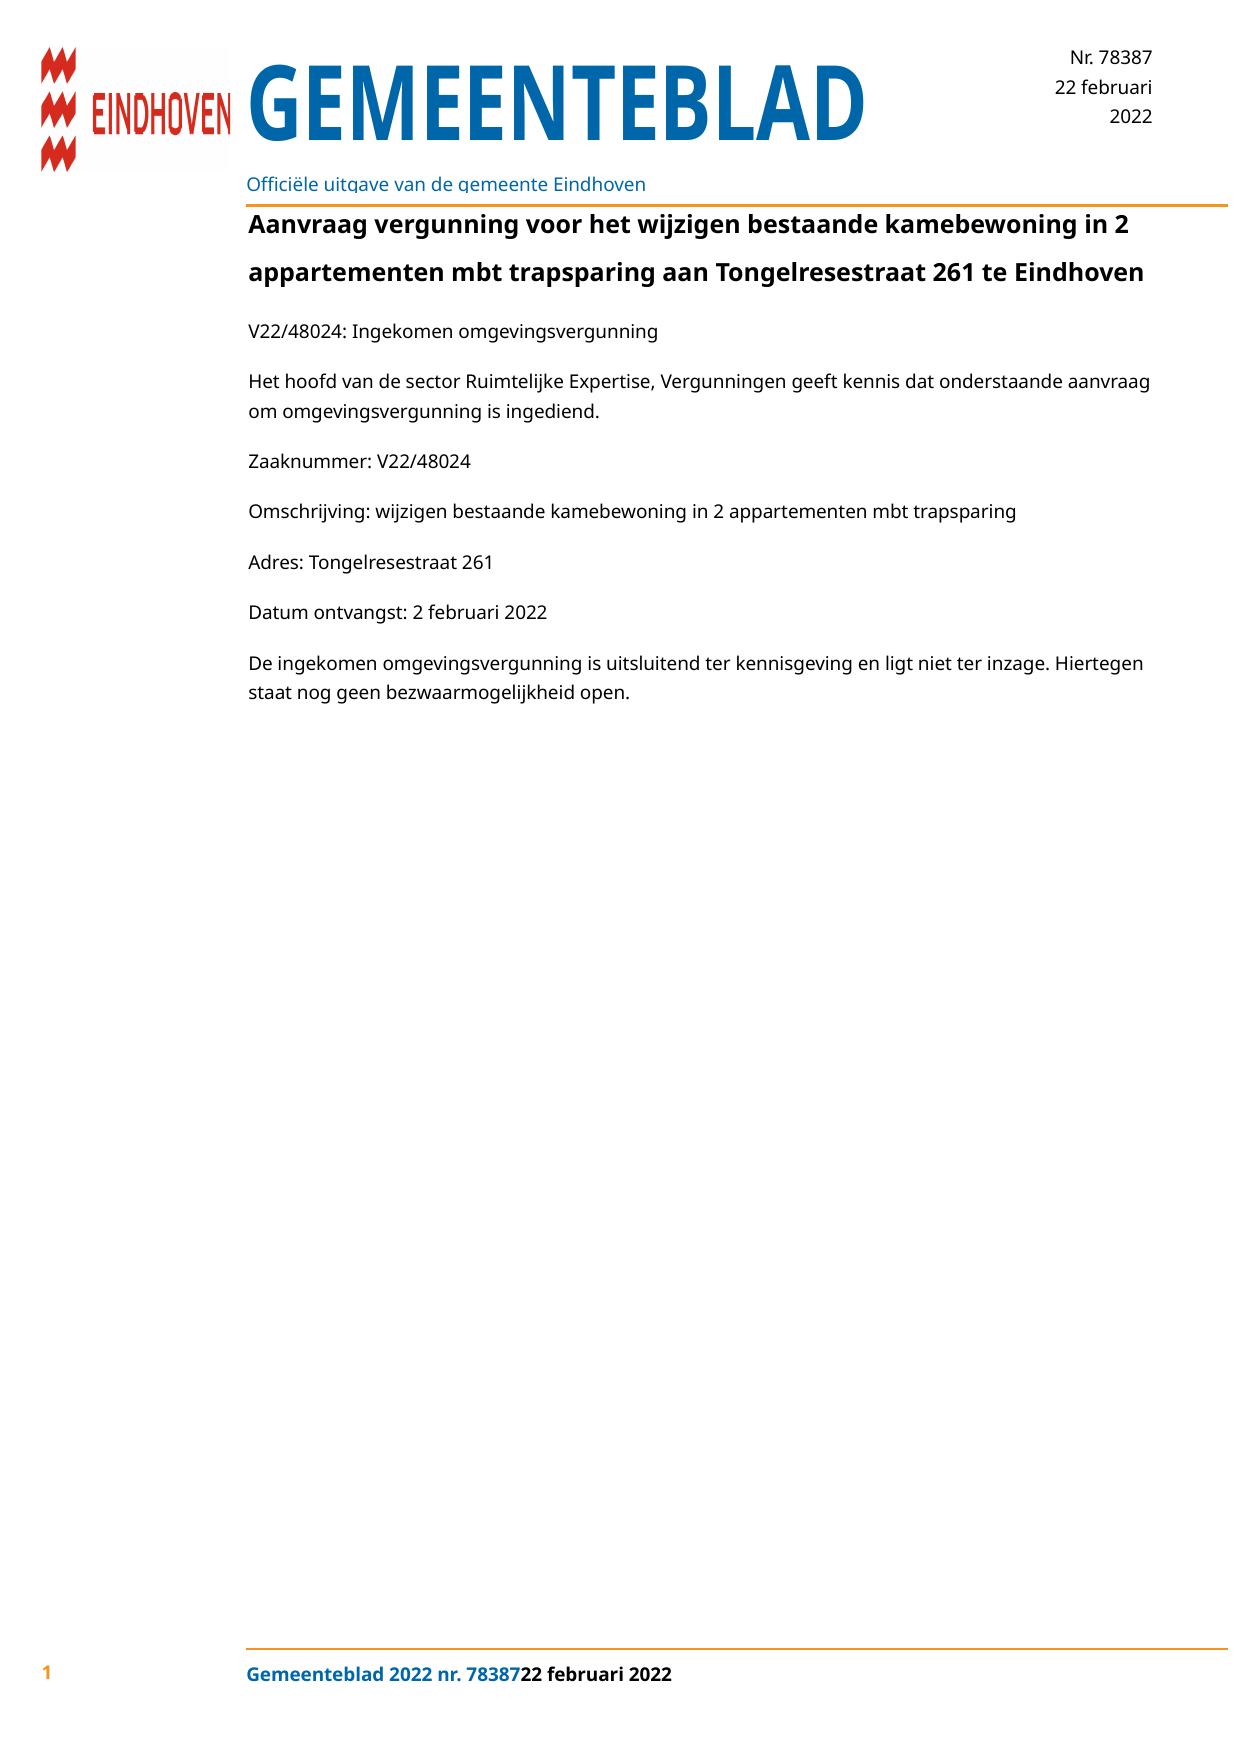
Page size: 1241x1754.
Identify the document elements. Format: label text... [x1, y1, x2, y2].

text Datum ontvangst: 2 februari 2022 [248, 599, 1152, 625]
text V22/48024: Ingekomen omgevingsvergunning [248, 318, 1152, 344]
text Zaaknummer: V22/48024 [248, 448, 1152, 474]
text Aanvraag vergunning voor het wijzigen bestaande kamebewoning in 2 appartementen mbt trapsparing aan Tongelresestraat 261 te Eindhoven [248, 207, 1152, 288]
text Adres: Tongelresestraat 261 [248, 549, 1152, 575]
text Omschrijving: wijzigen bestaande kamebewoning in 2 appartementen mbt trapsparing [248, 499, 1152, 524]
text Het hoofd van de sector Ruimtelijke Expertise, Vergunningen geeft kennis dat onderstaande aanvraag om omgevingsvergunning is ingediend. [248, 368, 1152, 424]
picture [41, 47, 231, 172]
text De ingekomen omgevingsvergunning is uitsluitend ter kennisgeving en ligt niet ter inzage. Hiertegen staat nog geen bezwaarmogelijkheid open. [248, 650, 1152, 705]
